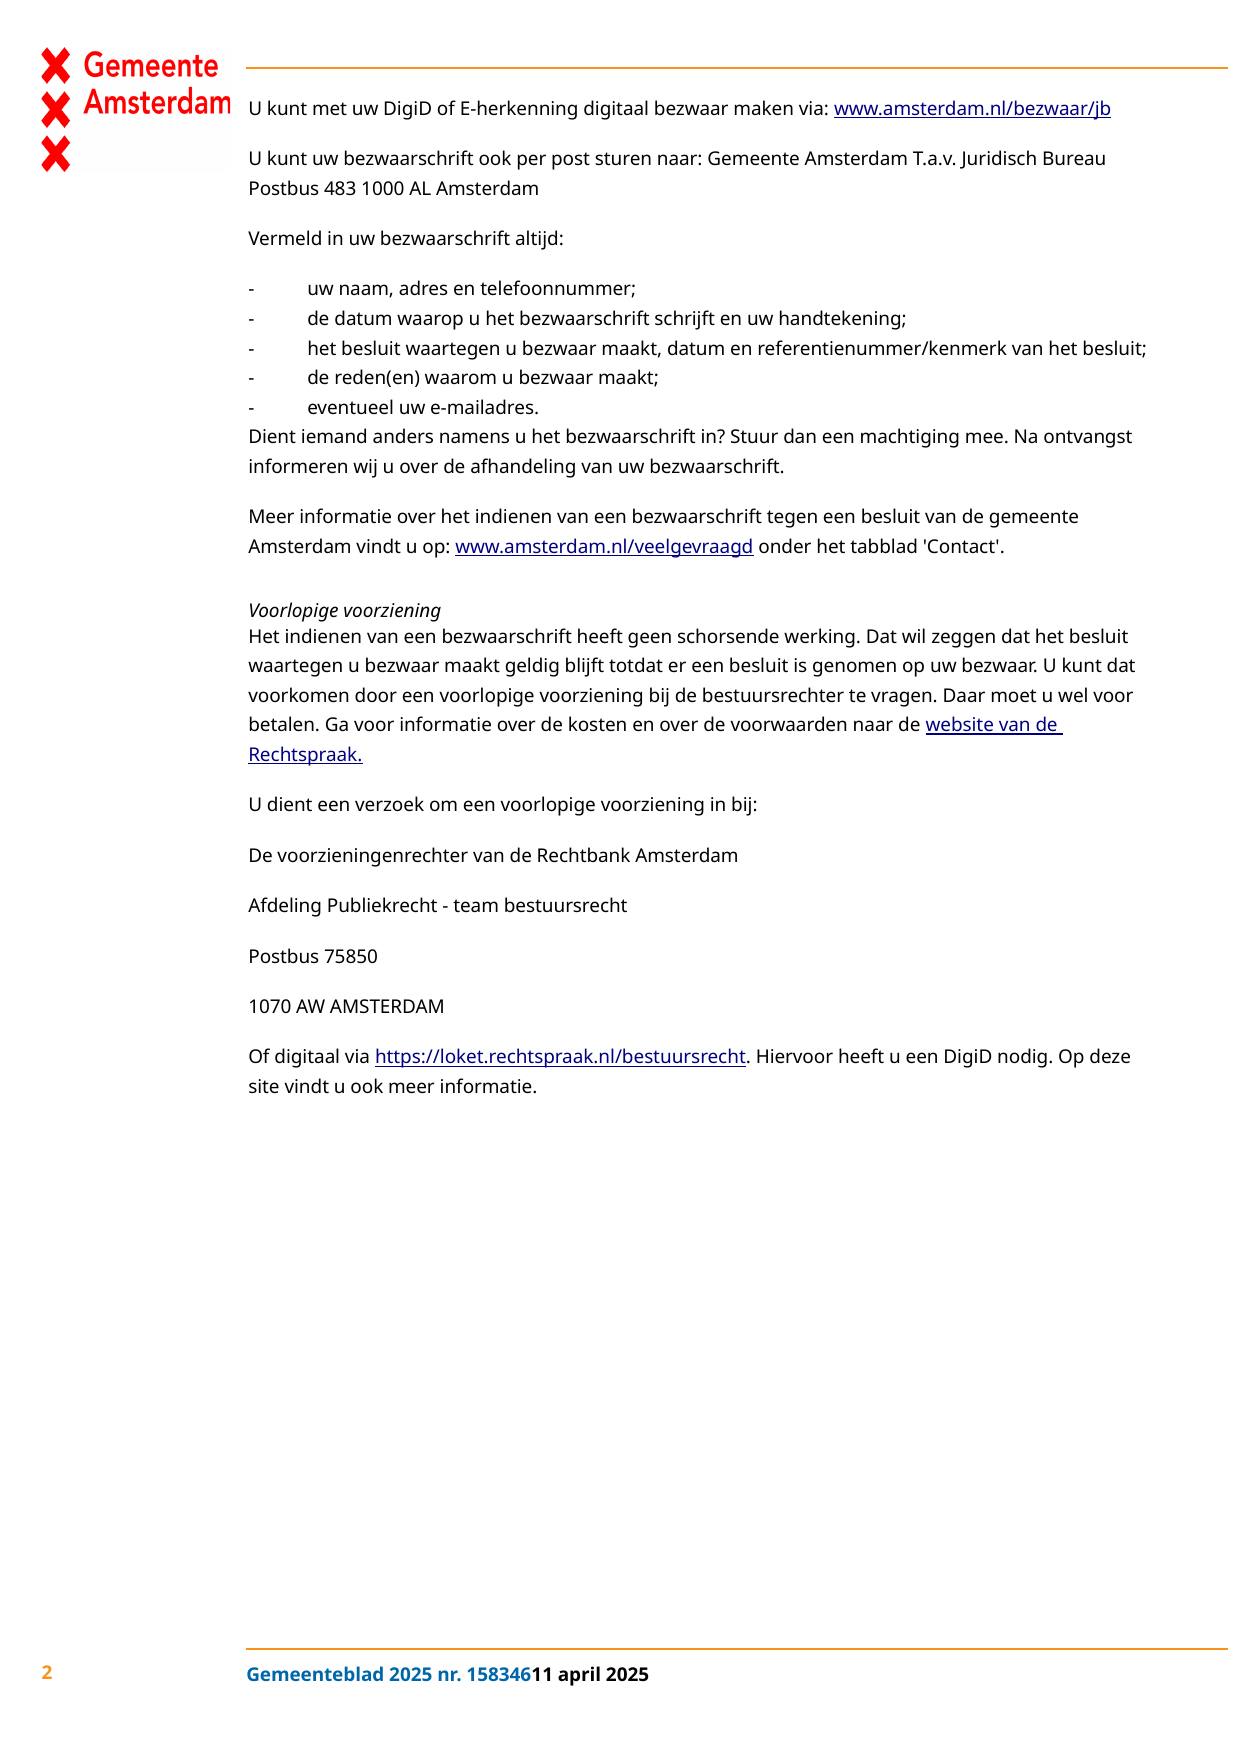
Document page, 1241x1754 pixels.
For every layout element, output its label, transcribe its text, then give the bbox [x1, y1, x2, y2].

text Of digitaal via https://loket.rechtspraak.nl/bestuursrecht. Hiervoor heeft u een DigiD nodig. Op deze site vindt u ook meer informatie. [248, 1044, 1152, 1099]
list het besluit waartegen u bezwaar maakt, datum en referentienummer/kenmerk van het besluit; [248, 335, 1152, 361]
list de datum waarop u het bezwaarschrift schrijft en uw handtekening; [248, 305, 1152, 331]
list de reden(en) waarom u bezwaar maakt; [248, 364, 1152, 390]
text U dient een verzoek om een voorlopige voorziening in bij: [248, 792, 1152, 817]
list eventueel uw e-mailadres. [248, 394, 1152, 420]
text Postbus 75850 [248, 943, 1152, 968]
text De voorzieningenrechter van de Rechtbank Amsterdam [248, 842, 1152, 868]
text Voorlopige voorziening [248, 597, 1152, 623]
text Vermeld in uw bezwaarschrift altijd: [248, 225, 1152, 251]
text Meer informatie over het indienen van een bezwaarschrift tegen een besluit van de gemeente Amsterdam vindt u op: www.amsterdam.nl/veelgevraagd onder het tabblad 'Contact'. [248, 503, 1152, 559]
text Dient iemand anders namens u het bezwaarschrift in? Stuur dan een machtiging mee. Na ontvangst informeren wij u over de afhandeling van uw bezwaarschrift. [248, 423, 1152, 479]
text Afdeling Publiekrecht - team bestuursrecht [248, 892, 1152, 918]
list uw naam, adres en telefoonnummer; [248, 276, 1152, 301]
text U kunt met uw DigiD of E-herkenning digitaal bezwaar maken via: www.amsterdam.nl/bezwaar/jb [248, 95, 1152, 121]
text Het indienen van een bezwaarschrift heeft geen schorsende werking. Dat wil zeggen dat het besluit waartegen u bezwaar maakt geldig blijft totdat er een besluit is genomen op uw bezwaar. U kunt dat voorkomen door een voorlopige voorziening bij de bestuursrechter te vragen. Daar moet u wel voor betalen. Ga voor informatie over de kosten en over de voorwaarden naar de website van de Rechtspraak. [248, 623, 1152, 767]
text U kunt uw bezwaarschrift ook per post sturen naar: Gemeente Amsterdam T.a.v. Juridisch Bureau Postbus 483 1000 AL Amsterdam [248, 145, 1152, 201]
text 1070 AW AMSTERDAM [248, 993, 1152, 1019]
picture [41, 47, 231, 172]
